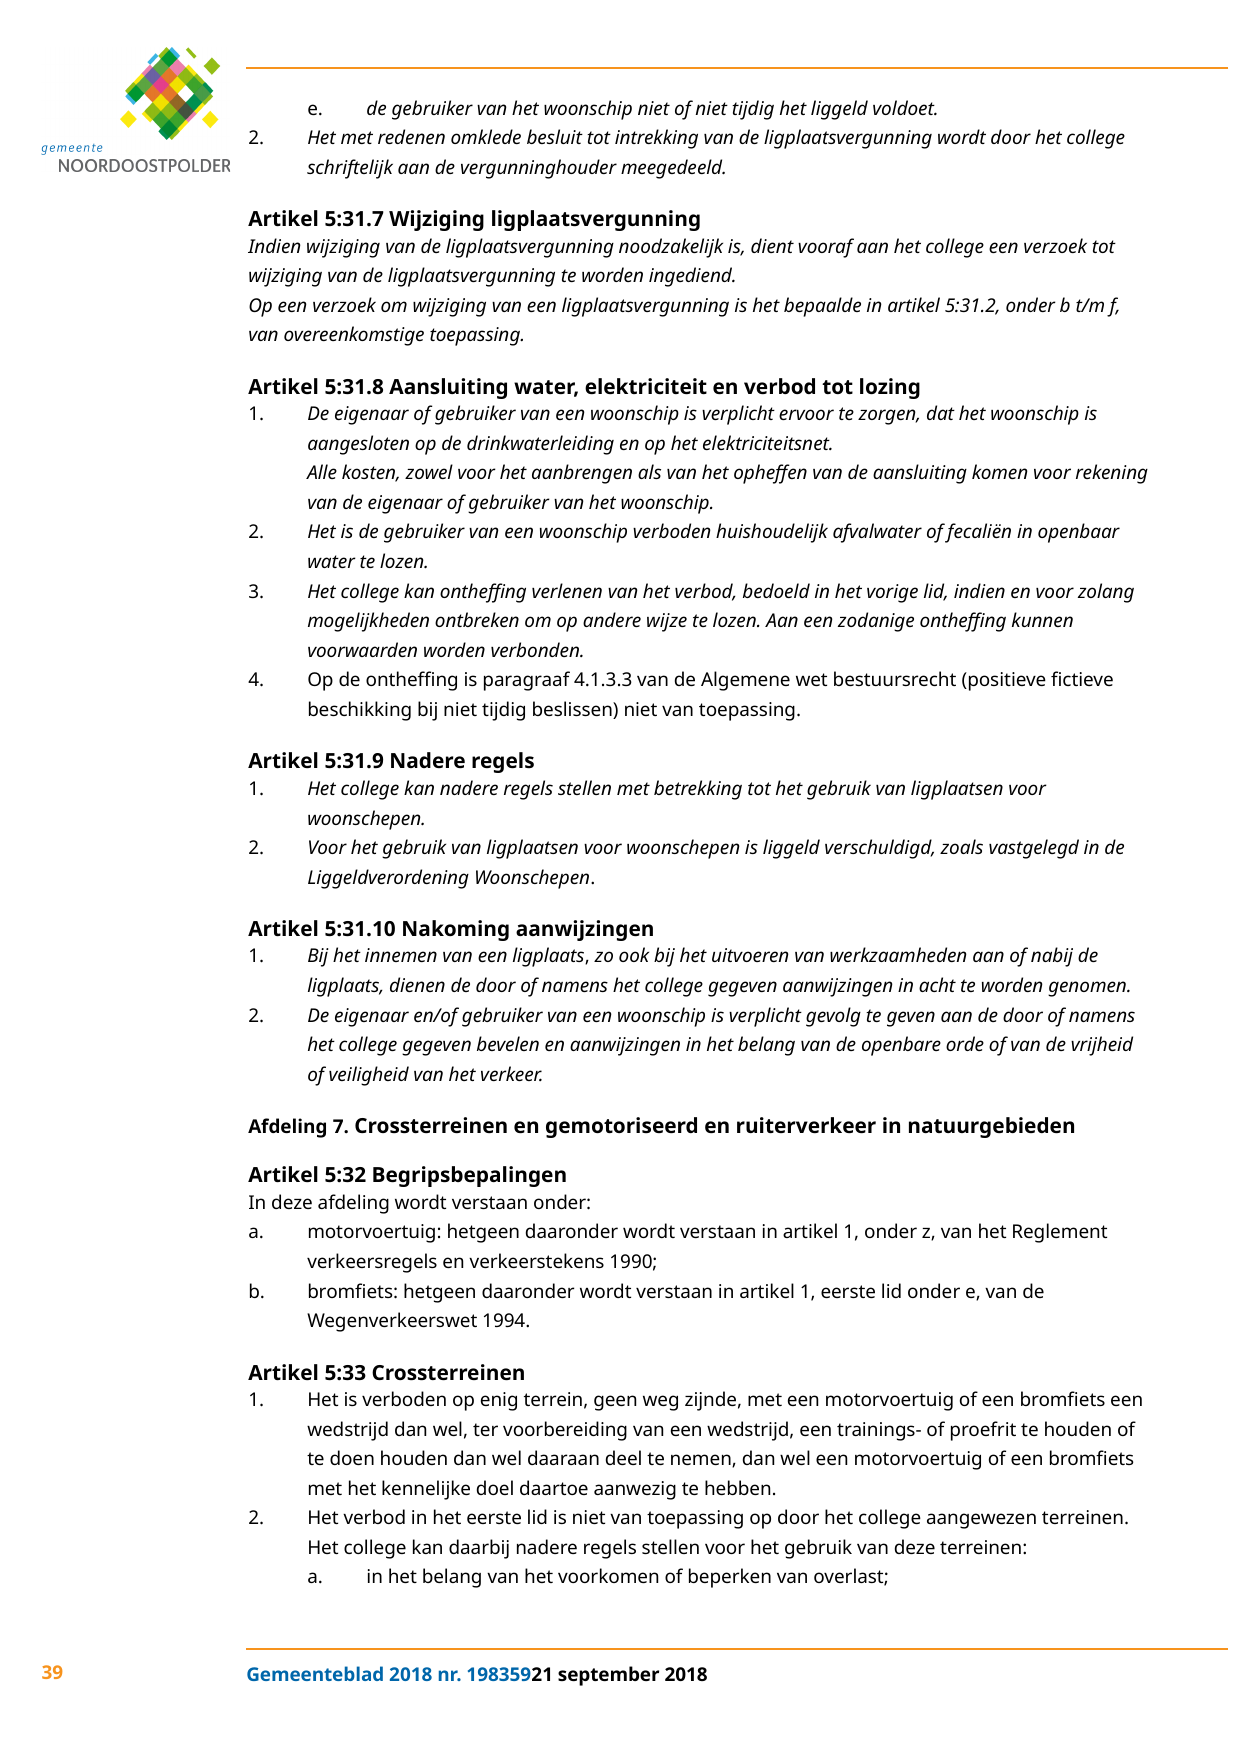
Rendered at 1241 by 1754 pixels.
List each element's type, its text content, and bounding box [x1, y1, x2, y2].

list Het met redenen omklede besluit tot intrekking van de ligplaatsvergunning wordt door het college schriftelijk aan de vergunninghouder meegedeeld. [248, 124, 1152, 180]
text Indien wijziging van de ligplaatsvergunning noodzakelijk is, dient vooraf aan het college een verzoek tot wijziging van de ligplaatsvergunning te worden ingediend. [248, 233, 1152, 288]
list Het is verboden op enig terrein, geen weg zijnde, met een motorvoertuig of een bromfiets een wedstrijd dan wel, ter voorbereiding van een wedstrijd, een trainings- of proefrit te houden of te doen houden dan wel daaraan deel te nemen, dan wel een motorvoertuig of een bromfiets met het kennelijke doel daartoe aanwezig te hebben. [248, 1386, 1152, 1501]
text Artikel 5:31.9 Nadere regels [248, 747, 1152, 775]
list De eigenaar of gebruiker van een woonschip is verplicht ervoor te zorgen, dat het woonschip is aangesloten op de drinkwaterleiding en op het elektriciteitsnet. [248, 400, 1152, 456]
text Afdeling 7. Crossterreinen en gemotoriseerd en ruiterverkeer in natuurgebieden [248, 1111, 1152, 1140]
text Artikel 5:31.10 Nakoming aanwijzingen [248, 914, 1152, 943]
text In deze afdeling wordt verstaan onder: [248, 1189, 1152, 1215]
text Artikel 5:33 Crossterreinen [248, 1358, 1152, 1386]
list Het is de gebruiker van een woonschip verboden huishoudelijk afvalwater of fecaliën in openbaar water te lozen. [248, 519, 1152, 574]
list Bij het innemen van een ligplaats, zo ook bij het uitvoeren van werkzaamheden aan of nabij de ligplaats, dienen de door of namens het college gegeven aanwijzingen in acht te worden genomen. [248, 943, 1152, 998]
text Artikel 5:31.7 Wijziging ligplaatsvergunning [248, 204, 1152, 233]
list motorvoertuig: hetgeen daaronder wordt verstaan in artikel 1, onder z, van het Reglement verkeersregels en verkeerstekens 1990; [248, 1219, 1152, 1274]
list Het college kan nadere regels stellen met betrekking tot het gebruik van ligplaatsen voor woonschepen. [248, 775, 1152, 830]
text Artikel 5:32 Begripsbepalingen [248, 1161, 1152, 1189]
list in het belang van het voorkomen of beperken van overlast; [307, 1564, 1152, 1589]
list Het verbod in het eerste lid is niet van toepassing op door het college aangewezen terreinen. Het college kan daarbij nadere regels stellen voor het gebruik van deze terreinen: [248, 1504, 1152, 1560]
list bromfiets: hetgeen daaronder wordt verstaan in artikel 1, eerste lid onder e, van de Wegenverkeerswet 1994. [248, 1278, 1152, 1333]
picture [41, 47, 231, 172]
text Artikel 5:31.8 Aansluiting water, elektriciteit en verbod tot lozing [248, 372, 1152, 400]
list De eigenaar en/of gebruiker van een woonschip is verplicht gevolg te geven aan de door of namens het college gegeven bevelen en aanwijzingen in het belang van de openbare orde of van de vrijheid of veiligheid van het verkeer. [248, 1002, 1152, 1087]
list Voor het gebruik van ligplaatsen voor woonschepen is liggeld verschuldigd, zoals vastgelegd in de Liggeldverordening Woonschepen. [248, 834, 1152, 889]
list Het college kan ontheffing verlenen van het verbod, bedoeld in het vorige lid, indien en voor zolang mogelijkheden ontbreken om op andere wijze te lozen. Aan een zodanige ontheffing kunnen voorwaarden worden verbonden. [248, 578, 1152, 663]
list Op de ontheffing is paragraaf 4.1.3.3 van de Algemene wet bestuursrecht (positieve fictieve beschikking bij niet tijdig beslissen) niet van toepassing. [248, 667, 1152, 722]
list Alle kosten, zowel voor het aanbrengen als van het opheffen van de aansluiting komen voor rekening van de eigenaar of gebruiker van het woonschip. [248, 459, 1152, 515]
list de gebruiker van het woonschip niet of niet tijdig het liggeld voldoet. [307, 95, 1152, 121]
text Op een verzoek om wijziging van een ligplaatsvergunning is het bepaalde in artikel 5:31.2, onder b t/m f, van overeenkomstige toepassing. [248, 292, 1152, 347]
